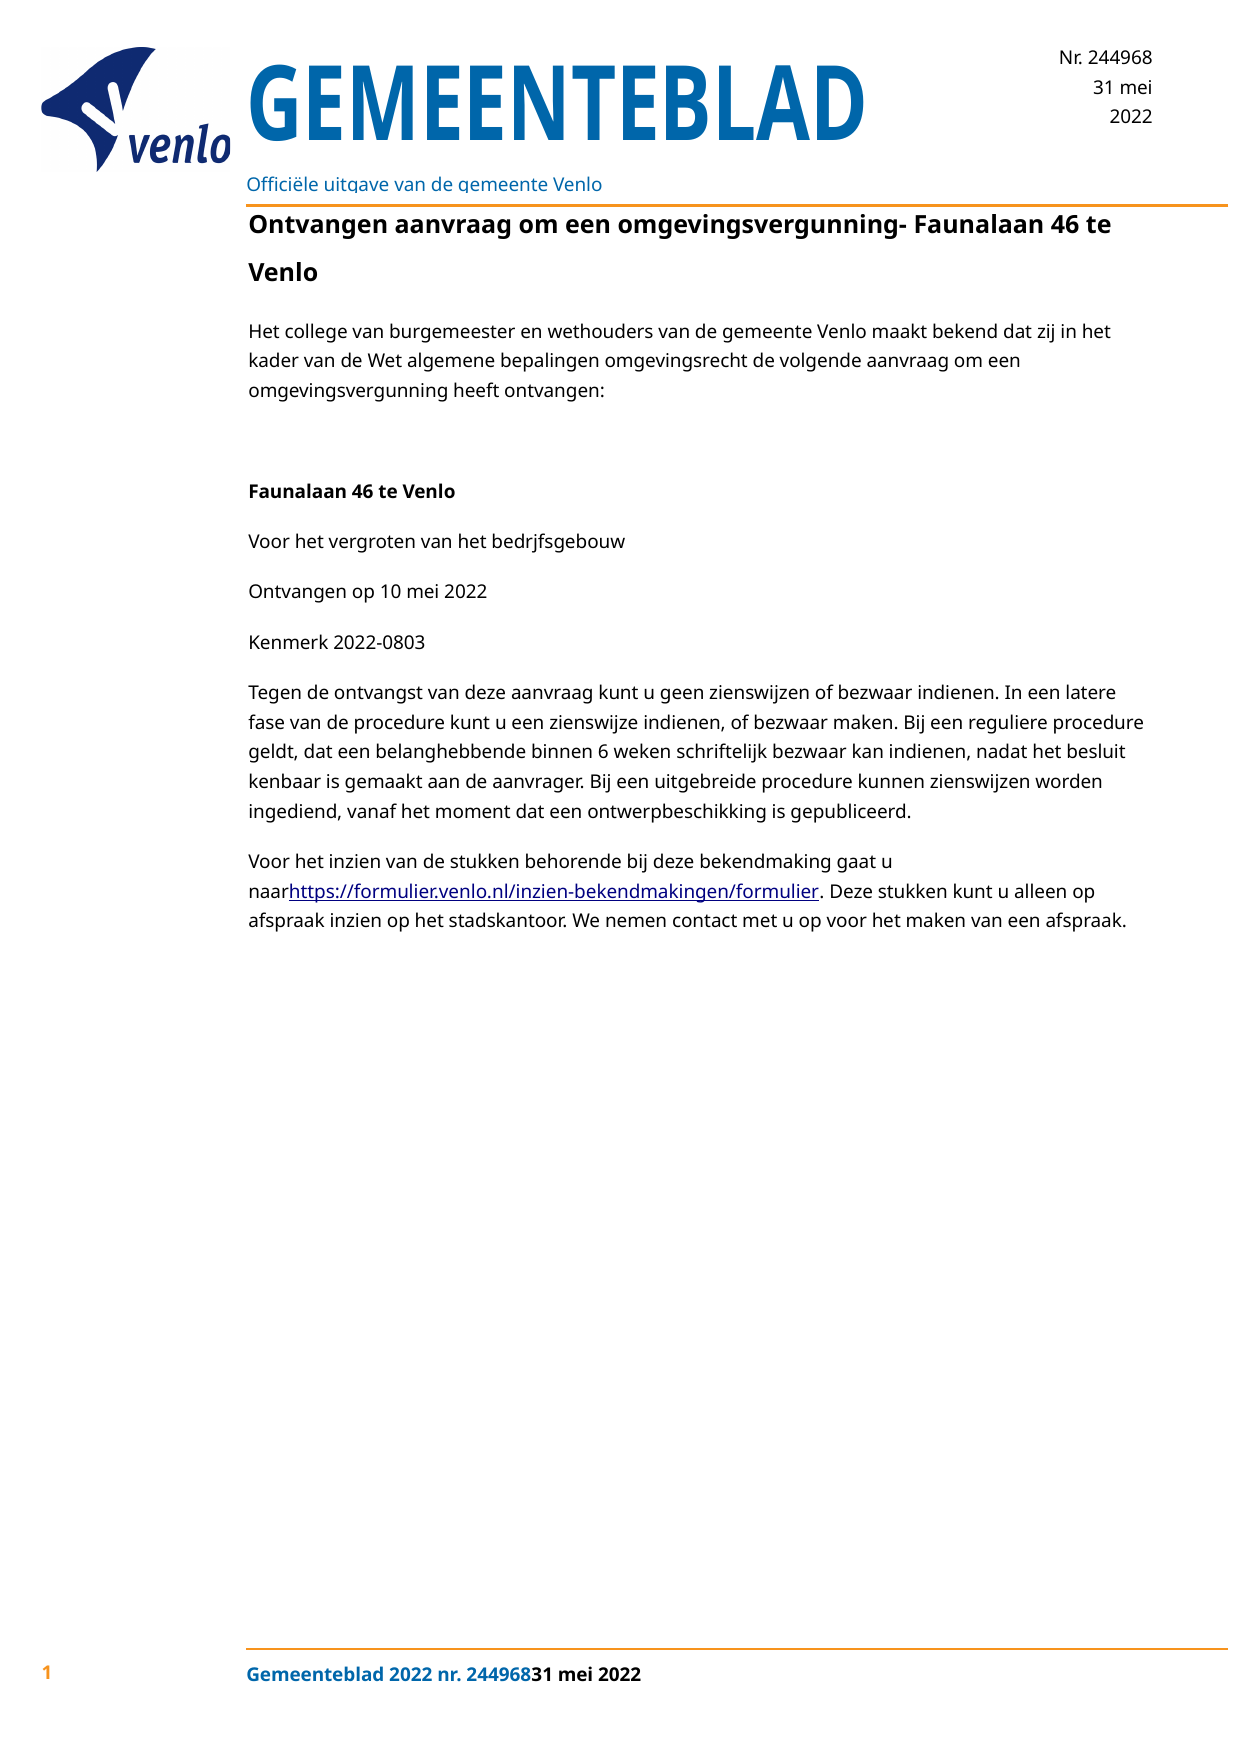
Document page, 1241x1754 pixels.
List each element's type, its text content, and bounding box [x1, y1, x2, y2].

text Tegen de ontvangst van deze aanvraag kunt u geen zienswijzen of bezwaar indienen. In een latere fase van de procedure kunt u een zienswijze indienen, of bezwaar maken. Bij een reguliere procedure geldt, dat een belanghebbende binnen 6 weken schriftelijk bezwaar kan indienen, nadat het besluit kenbaar is gemaakt aan de aanvrager. Bij een uitgebreide procedure kunnen zienswijzen worden ingediend, vanaf het moment dat een ontwerpbeschikking is gepubliceerd. [248, 679, 1152, 824]
text Ontvangen aanvraag om een omgevingsvergunning- Faunalaan 46 te Venlo [248, 207, 1152, 288]
text Ontvangen op 10 mei 2022 [248, 579, 1152, 604]
text Faunalaan 46 te Venlo [248, 478, 1152, 504]
text Voor het inzien van de stukken behorende bij deze bekendmaking gaat u naarhttps://formulier.venlo.nl/inzien-bekendmakingen/formulier. Deze stukken kunt u alleen op afspraak inzien op het stadskantoor. We nemen contact met u op voor het maken van een afspraak. [248, 848, 1152, 933]
text Kenmerk 2022-0803 [248, 629, 1152, 655]
text Voor het vergroten van het bedrjfsgebouw [248, 528, 1152, 554]
picture [41, 47, 231, 172]
text Het college van burgemeester en wethouders van de gemeente Venlo maakt bekend dat zij in het kader van de Wet algemene bepalingen omgevingsrecht de volgende aanvraag om een omgevingsvergunning heeft ontvangen: [248, 318, 1152, 403]
